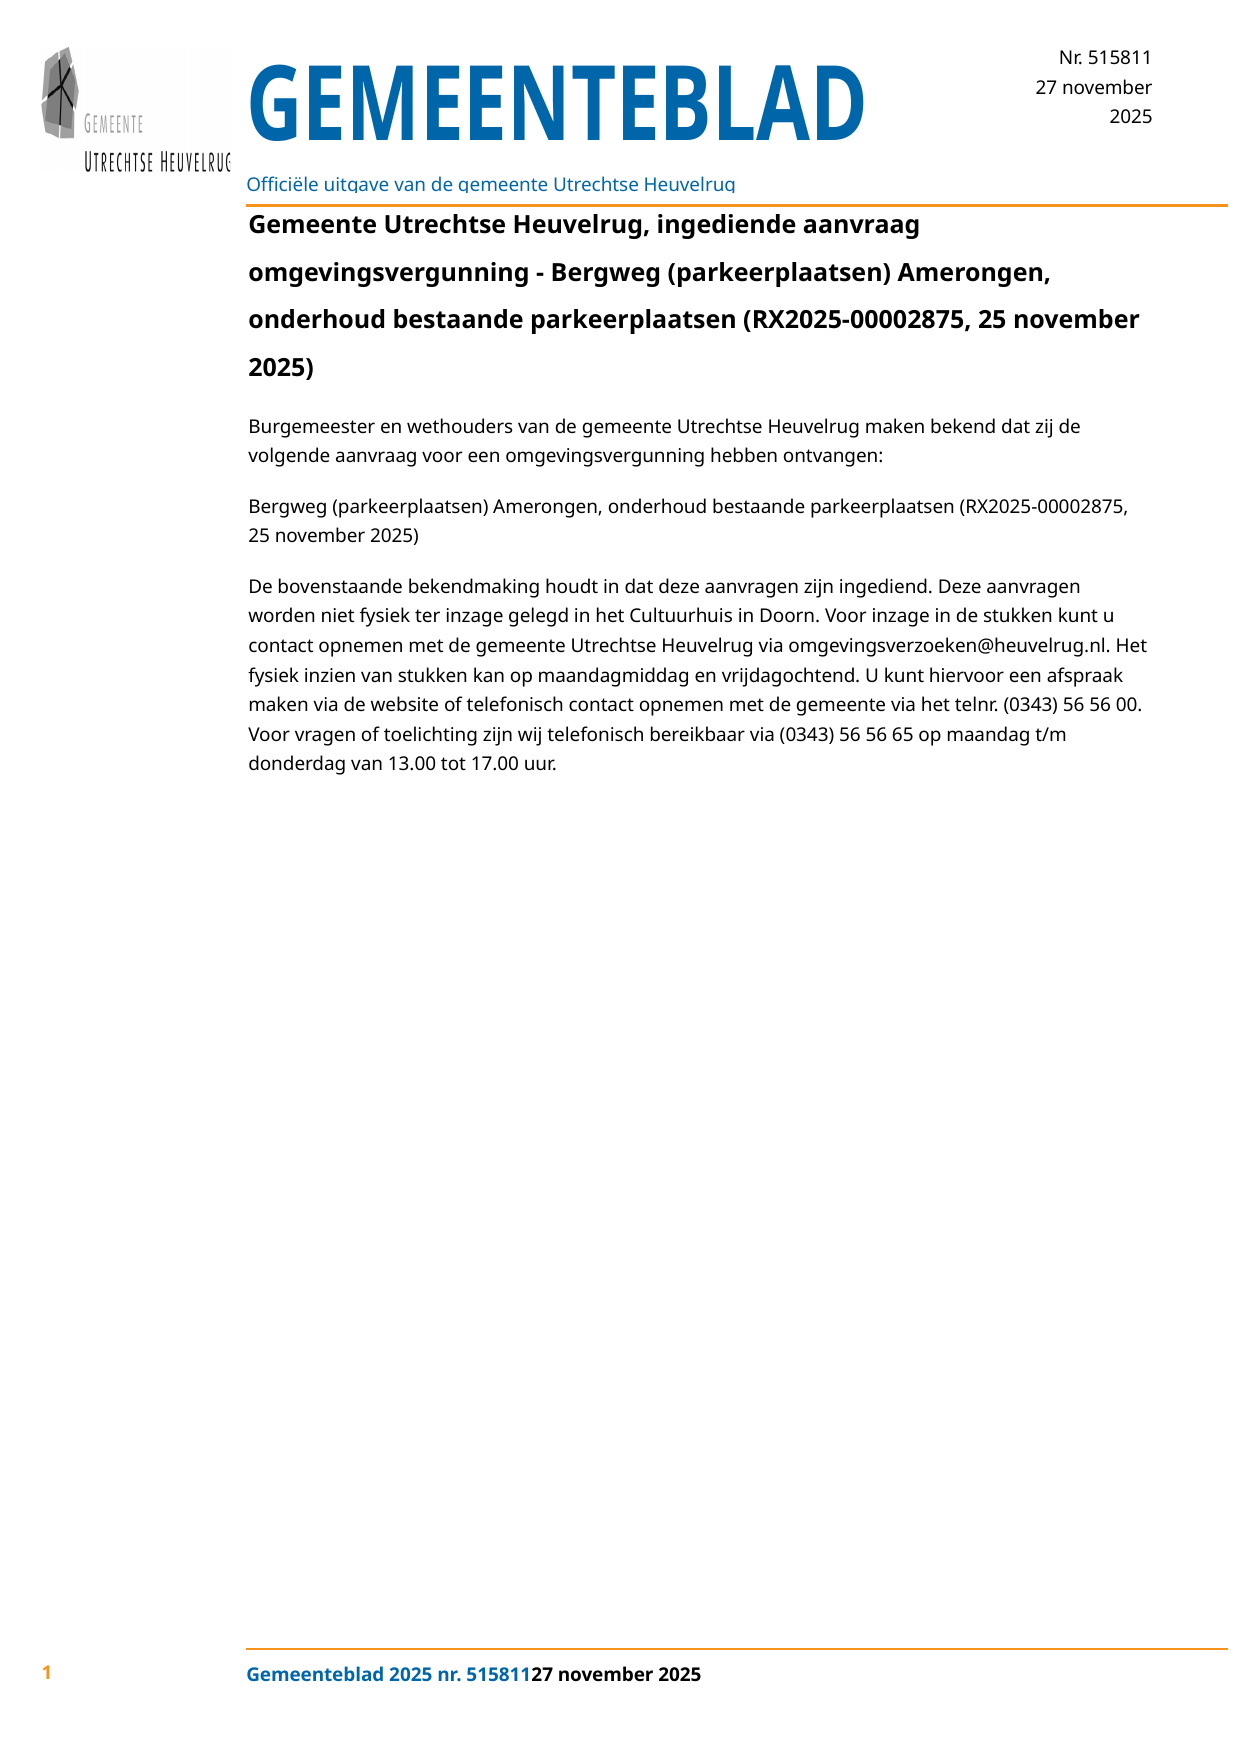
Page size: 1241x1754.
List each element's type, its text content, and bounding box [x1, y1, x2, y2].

text Bergweg (parkeerplaatsen) Amerongen, onderhoud bestaande parkeerplaatsen (RX2025-00002875, 25 november 2025) [248, 493, 1152, 548]
text Burgemeester en wethouders van de gemeente Utrechtse Heuvelrug maken bekend dat zij de volgende aanvraag voor een omgevingsvergunning hebben ontvangen: [248, 413, 1152, 468]
text Gemeente Utrechtse Heuvelrug, ingediende aanvraag omgevingsvergunning - Bergweg (parkeerplaatsen) Amerongen, onderhoud bestaande parkeerplaatsen (RX2025-00002875, 25 november 2025) [248, 207, 1152, 384]
text De bovenstaande bekendmaking houdt in dat deze aanvragen zijn ingediend. Deze aanvragen worden niet fysiek ter inzage gelegd in het Cultuurhuis in Doorn. Voor inzage in de stukken kunt u contact opnemen met de gemeente Utrechtse Heuvelrug via omgevingsverzoeken@heuvelrug.nl. Het fysiek inzien van stukken kan op maandagmiddag en vrijdagochtend. U kunt hiervoor een afspraak maken via de website of telefonisch contact opnemen met de gemeente via het telnr. (0343) 56 56 00. Voor vragen of toelichting zijn wij telefonisch bereikbaar via (0343) 56 56 65 op maandag t/m donderdag van 13.00 tot 17.00 uur. [248, 573, 1152, 776]
picture [41, 47, 231, 172]
